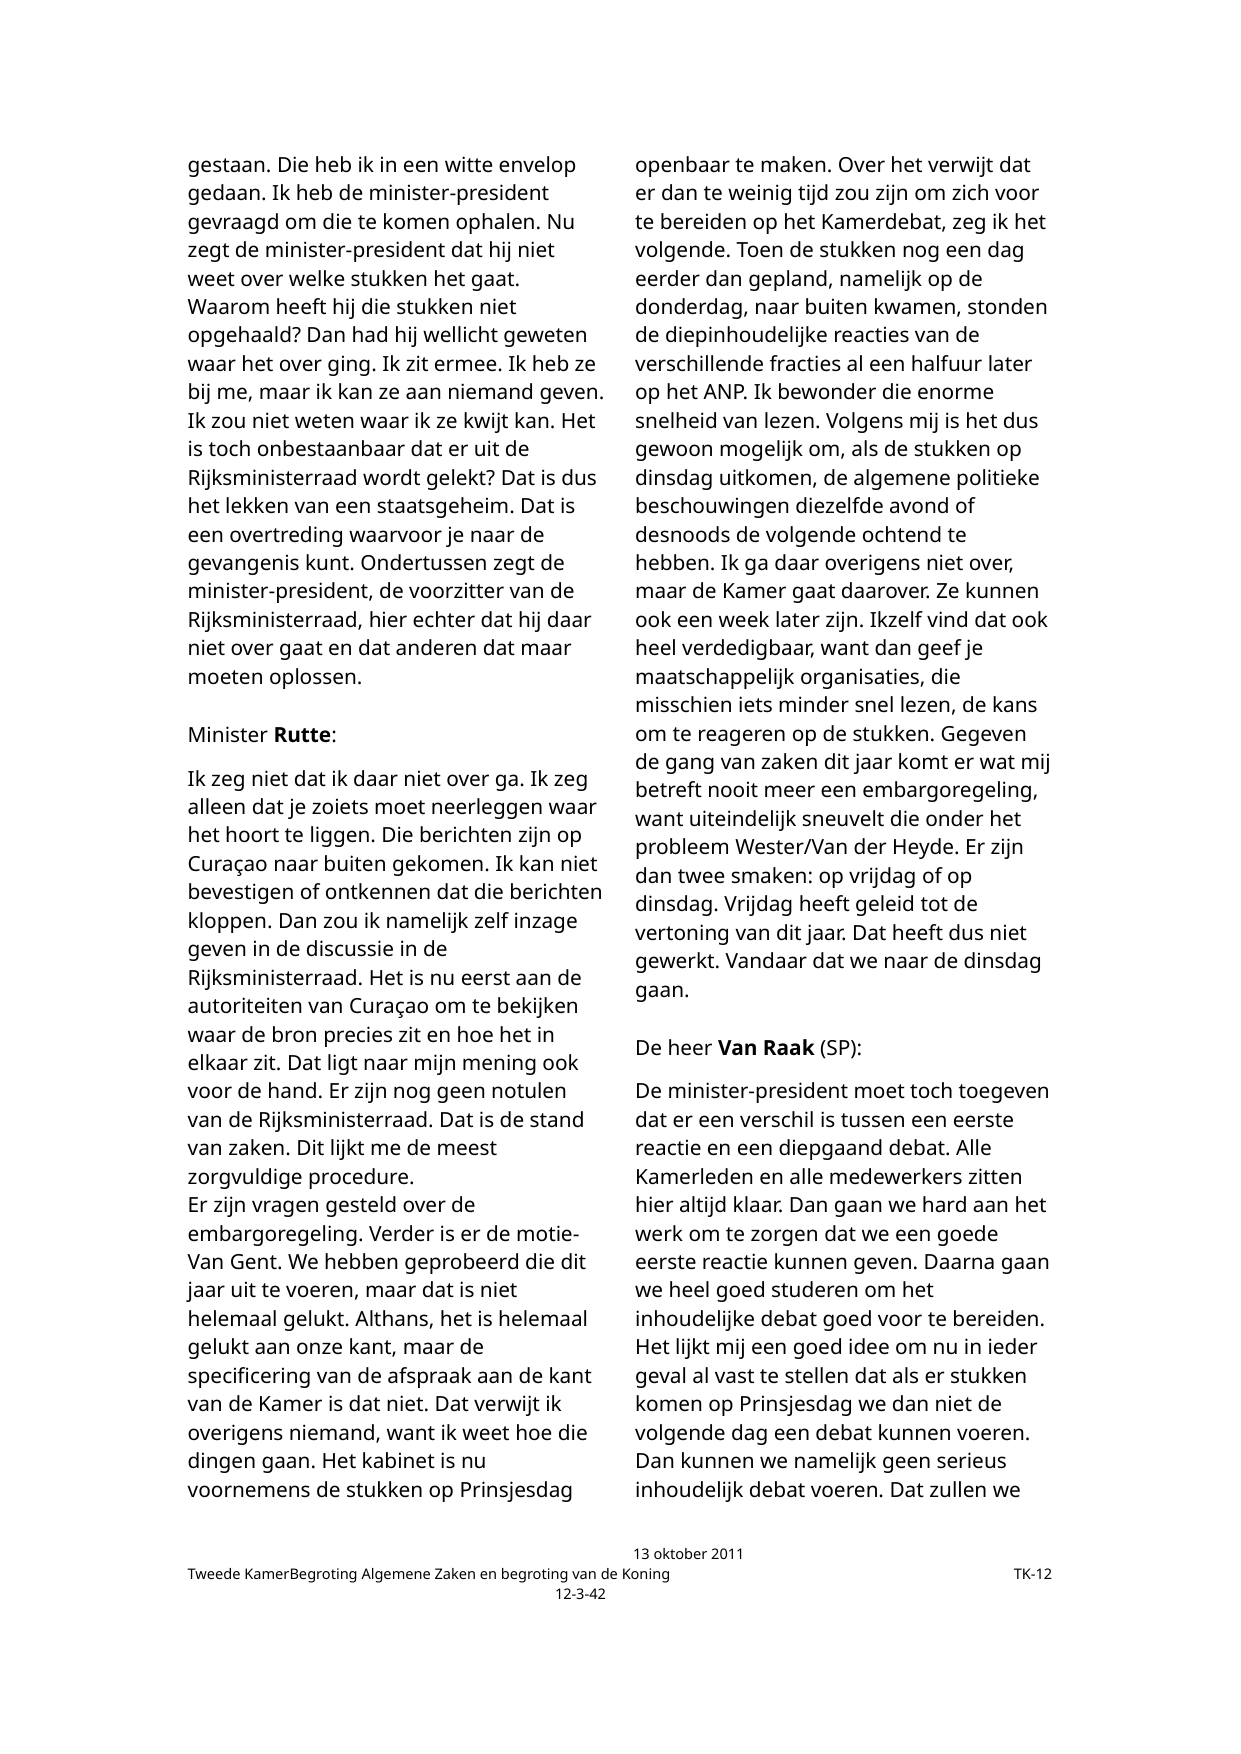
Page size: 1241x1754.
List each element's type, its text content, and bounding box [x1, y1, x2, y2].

text De minister-president moet toch toegeven dat er een verschil is tussen een eerste reactie en een diepgaand debat. Alle Kamerleden en alle medewerkers zitten hier altijd klaar. Dan gaan we hard aan het werk om te zorgen dat we een goede eerste reactie kunnen geven. Daarna gaan we heel goed studeren om het inhoudelijke debat goed voor te bereiden. Het lijkt mij een goed idee om nu in ieder geval al vast te stellen dat als er stukken komen op Prinsjesdag we dan niet de volgende dag een debat kunnen voeren. Dan kunnen we namelijk geen serieus inhoudelijk debat voeren. Dat zullen we [635, 1077, 1053, 1503]
text Er zijn vragen gesteld over de embargoregeling. Verder is er de motie-Van Gent. We hebben geprobeerd die dit jaar uit te voeren, maar dat is niet helemaal gelukt. Althans, het is helemaal gelukt aan onze kant, maar de specificering van de afspraak aan de kant van de Kamer is dat niet. Dat verwijt ik overigens niemand, want ik weet hoe die dingen gaan. Het kabinet is nu voornemens de stukken op Prinsjesdag [187, 1190, 605, 1503]
text Minister Rutte: [187, 720, 605, 749]
text De heer Van Raak (SP): [635, 1033, 1053, 1062]
text gestaan. Die heb ik in een witte envelop gedaan. Ik heb de minister-president gevraagd om die te komen ophalen. Nu zegt de minister-president dat hij niet weet over welke stukken het gaat. Waarom heeft hij die stukken niet opgehaald? Dan had hij wellicht geweten waar het over ging. Ik zit ermee. Ik heb ze bij me, maar ik kan ze aan niemand geven. Ik zou niet weten waar ik ze kwijt kan. Het is toch onbestaanbaar dat er uit de Rijksministerraad wordt gelekt? Dat is dus het lekken van een staatsgeheim. Dat is een overtreding waarvoor je naar de gevangenis kunt. Ondertussen zegt de minister-president, de voorzitter van de Rijksministerraad, hier echter dat hij daar niet over gaat en dat anderen dat maar moeten oplossen. [187, 150, 605, 690]
text openbaar te maken. Over het verwijt dat er dan te weinig tijd zou zijn om zich voor te bereiden op het Kamerdebat, zeg ik het volgende. Toen de stukken nog een dag eerder dan gepland, namelijk op de donderdag, naar buiten kwamen, stonden de diepinhoudelijke reacties van de verschillende fracties al een halfuur later op het ANP. Ik bewonder die enorme snelheid van lezen. Volgens mij is het dus gewoon mogelijk om, als de stukken op dinsdag uitkomen, de algemene politieke beschouwingen diezelfde avond of desnoods de volgende ochtend te hebben. Ik ga daar overigens niet over, maar de Kamer gaat daarover. Ze kunnen ook een week later zijn. Ikzelf vind dat ook heel verdedigbaar, want dan geef je maatschappelijk organisaties, die misschien iets minder snel lezen, de kans om te reageren op de stukken. Gegeven de gang van zaken dit jaar komt er wat mij betreft nooit meer een embargoregeling, want uiteindelijk sneuvelt die onder het probleem Wester/Van der Heyde. Er zijn dan twee smaken: op vrijdag of op dinsdag. Vrijdag heeft geleid tot de vertoning van dit jaar. Dat heeft dus niet gewerkt. Vandaar dat we naar de dinsdag gaan. [635, 150, 1053, 1003]
text Ik zeg niet dat ik daar niet over ga. Ik zeg alleen dat je zoiets moet neerleggen waar het hoort te liggen. Die berichten zijn op Curaçao naar buiten gekomen. Ik kan niet bevestigen of ontkennen dat die berichten kloppen. Dan zou ik namelijk zelf inzage geven in de discussie in de Rijksministerraad. Het is nu eerst aan de autoriteiten van Curaçao om te bekijken waar de bron precies zit en hoe het in elkaar zit. Dat ligt naar mijn mening ook voor de hand. Er zijn nog geen notulen van de Rijksministerraad. Dat is de stand van zaken. Dit lijkt me de meest zorgvuldige procedure. [187, 764, 605, 1190]
